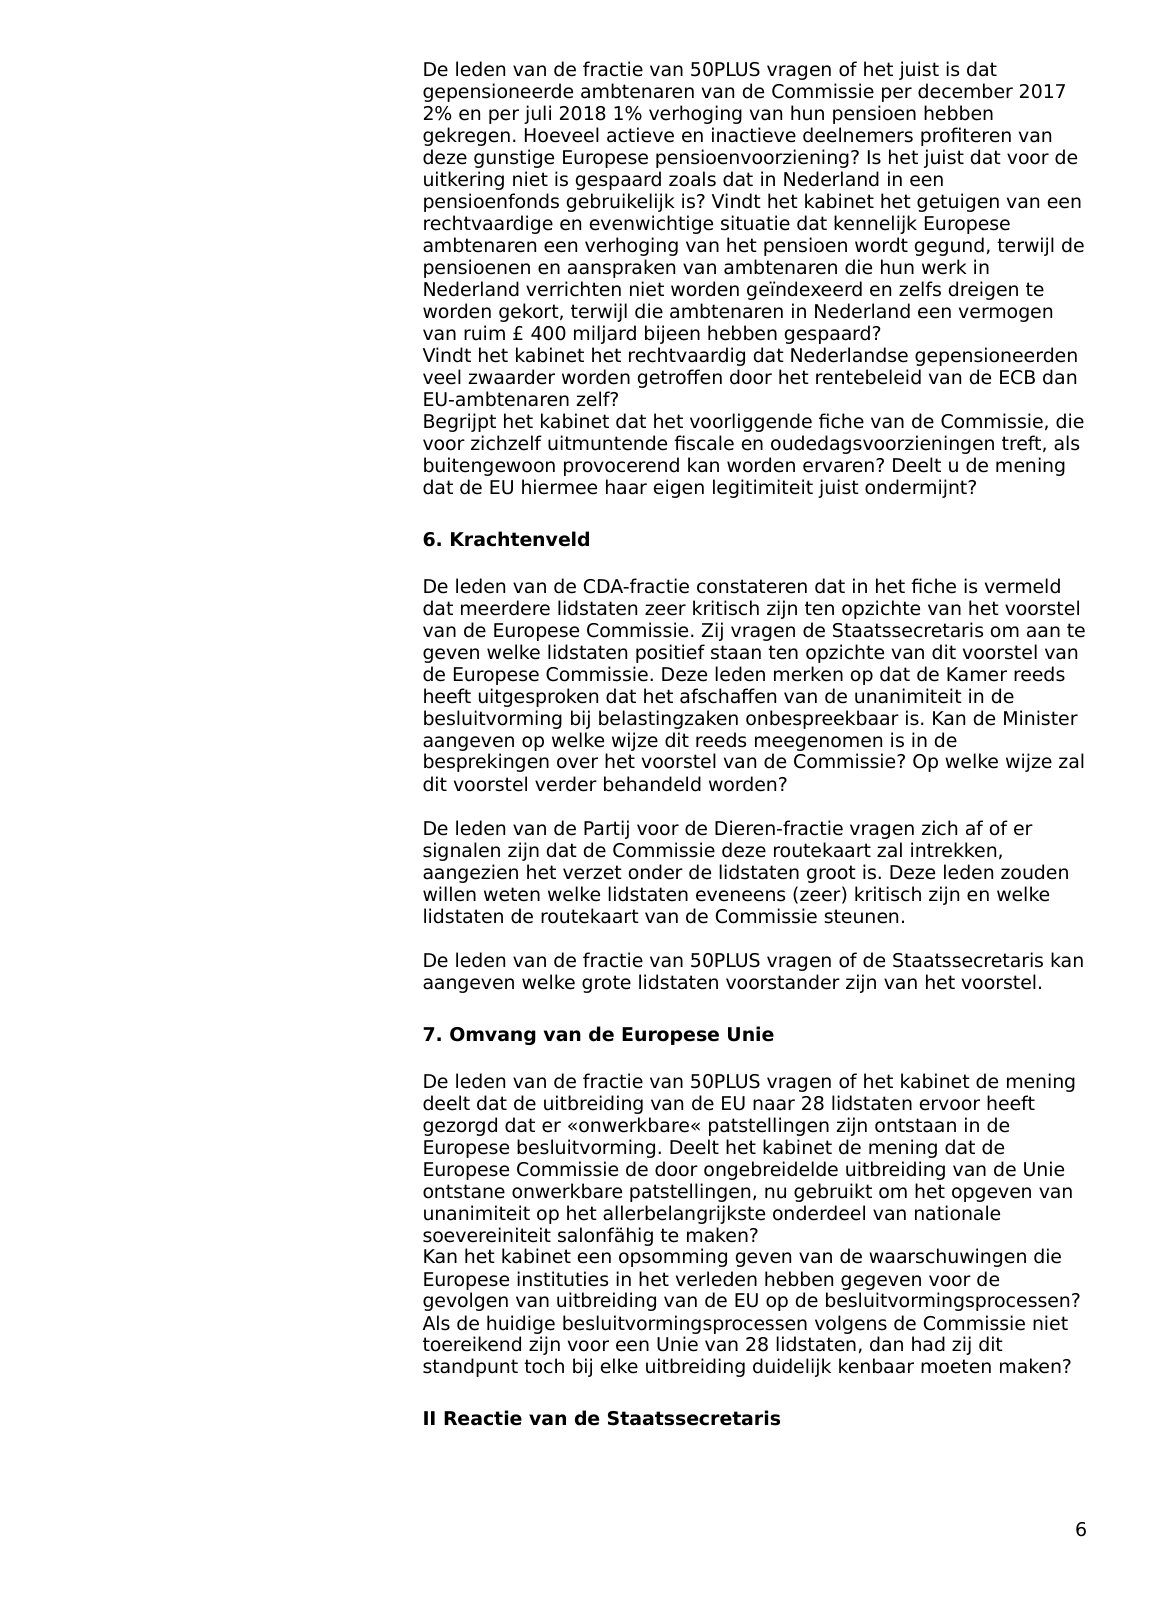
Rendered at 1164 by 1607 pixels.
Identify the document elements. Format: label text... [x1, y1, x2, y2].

text De leden van de fractie van 50PLUS vragen of het juist is dat gepensioneerde ambtenaren van de Commissie per december 2017 2% en per juli 2018 1% verhoging van hun pensioen hebben gekregen. Hoeveel actieve en inactieve deelnemers profiteren van deze gunstige Europese pensioenvoorziening? Is het juist dat voor de uitkering niet is gespaard zoals dat in Nederland in een pensioenfonds gebruikelijk is? Vindt het kabinet het getuigen van een rechtvaardige en evenwichtige situatie dat kennelijk Europese ambtenaren een verhoging van het pensioen wordt gegund, terwijl de pensioenen en aanspraken van ambtenaren die hun werk in Nederland verrichten niet worden geïndexeerd en zelfs dreigen te worden gekort, terwijl die ambtenaren in Nederland een vermogen van ruim £ 400 miljard bijeen hebben gespaard? [422, 59, 1087, 345]
text Kan het kabinet een opsomming geven van de waarschuwingen die Europese instituties in het verleden hebben gegeven voor de gevolgen van uitbreiding van de EU op de besluitvormingsprocessen? Als de huidige besluitvormingsprocessen volgens de Commissie niet toereikend zijn voor een Unie van 28 lidstaten, dan had zij dit standpunt toch bij elke uitbreiding duidelijk kenbaar moeten maken? [422, 1246, 1087, 1378]
subtitle 6. Krachtenveld [422, 529, 1087, 551]
text De leden van de CDA-fractie constateren dat in het fiche is vermeld dat meerdere lidstaten zeer kritisch zijn ten opzichte van het voorstel van de Europese Commissie. Zij vragen de Staatssecretaris om aan te geven welke lidstaten positief staan ten opzichte van dit voorstel van de Europese Commissie. Deze leden merken op dat de Kamer reeds heeft uitgesproken dat het afschaffen van de unanimiteit in de besluitvorming bij belastingzaken onbespreekbaar is. Kan de Minister aangeven op welke wijze dit reeds meegenomen is in de besprekingen over het voorstel van de Commissie? Op welke wijze zal dit voorstel verder behandeld worden? [422, 576, 1087, 795]
text De leden van de fractie van 50PLUS vragen of het kabinet de mening deelt dat de uitbreiding van de EU naar 28 lidstaten ervoor heeft gezorgd dat er «onwerkbare« patstellingen zijn ontstaan in de Europese besluitvorming. Deelt het kabinet de mening dat de Europese Commissie de door ongebreidelde uitbreiding van de Unie ontstane onwerkbare patstellingen, nu gebruikt om het opgeven van unanimiteit op het allerbelangrijkste onderdeel van nationale soevereiniteit salonfähig te maken? [422, 1071, 1087, 1246]
text Vindt het kabinet het rechtvaardig dat Nederlandse gepensioneerden veel zwaarder worden getroffen door het rentebeleid van de ECB dan EU-ambtenaren zelf? [422, 345, 1087, 411]
subtitle 7. Omvang van de Europese Unie [422, 1024, 1087, 1046]
text De leden van de Partij voor de Dieren-fractie vragen zich af of er signalen zijn dat de Commissie deze routekaart zal intrekken, aangezien het verzet onder de lidstaten groot is. Deze leden zouden willen weten welke lidstaten eveneens (zeer) kritisch zijn en welke lidstaten de routekaart van de Commissie steunen. [422, 818, 1087, 927]
subtitle II Reactie van de Staatssecretaris [422, 1408, 1087, 1430]
text Begrijpt het kabinet dat het voorliggende fiche van de Commissie, die voor zichzelf uitmuntende fiscale en oudedagsvoorzieningen treft, als buitengewoon provocerend kan worden ervaren? Deelt u de mening dat de EU hiermee haar eigen legitimiteit juist ondermijnt? [422, 411, 1087, 499]
text De leden van de fractie van 50PLUS vragen of de Staatssecretaris kan aangeven welke grote lidstaten voorstander zijn van het voorstel. [422, 950, 1087, 994]
